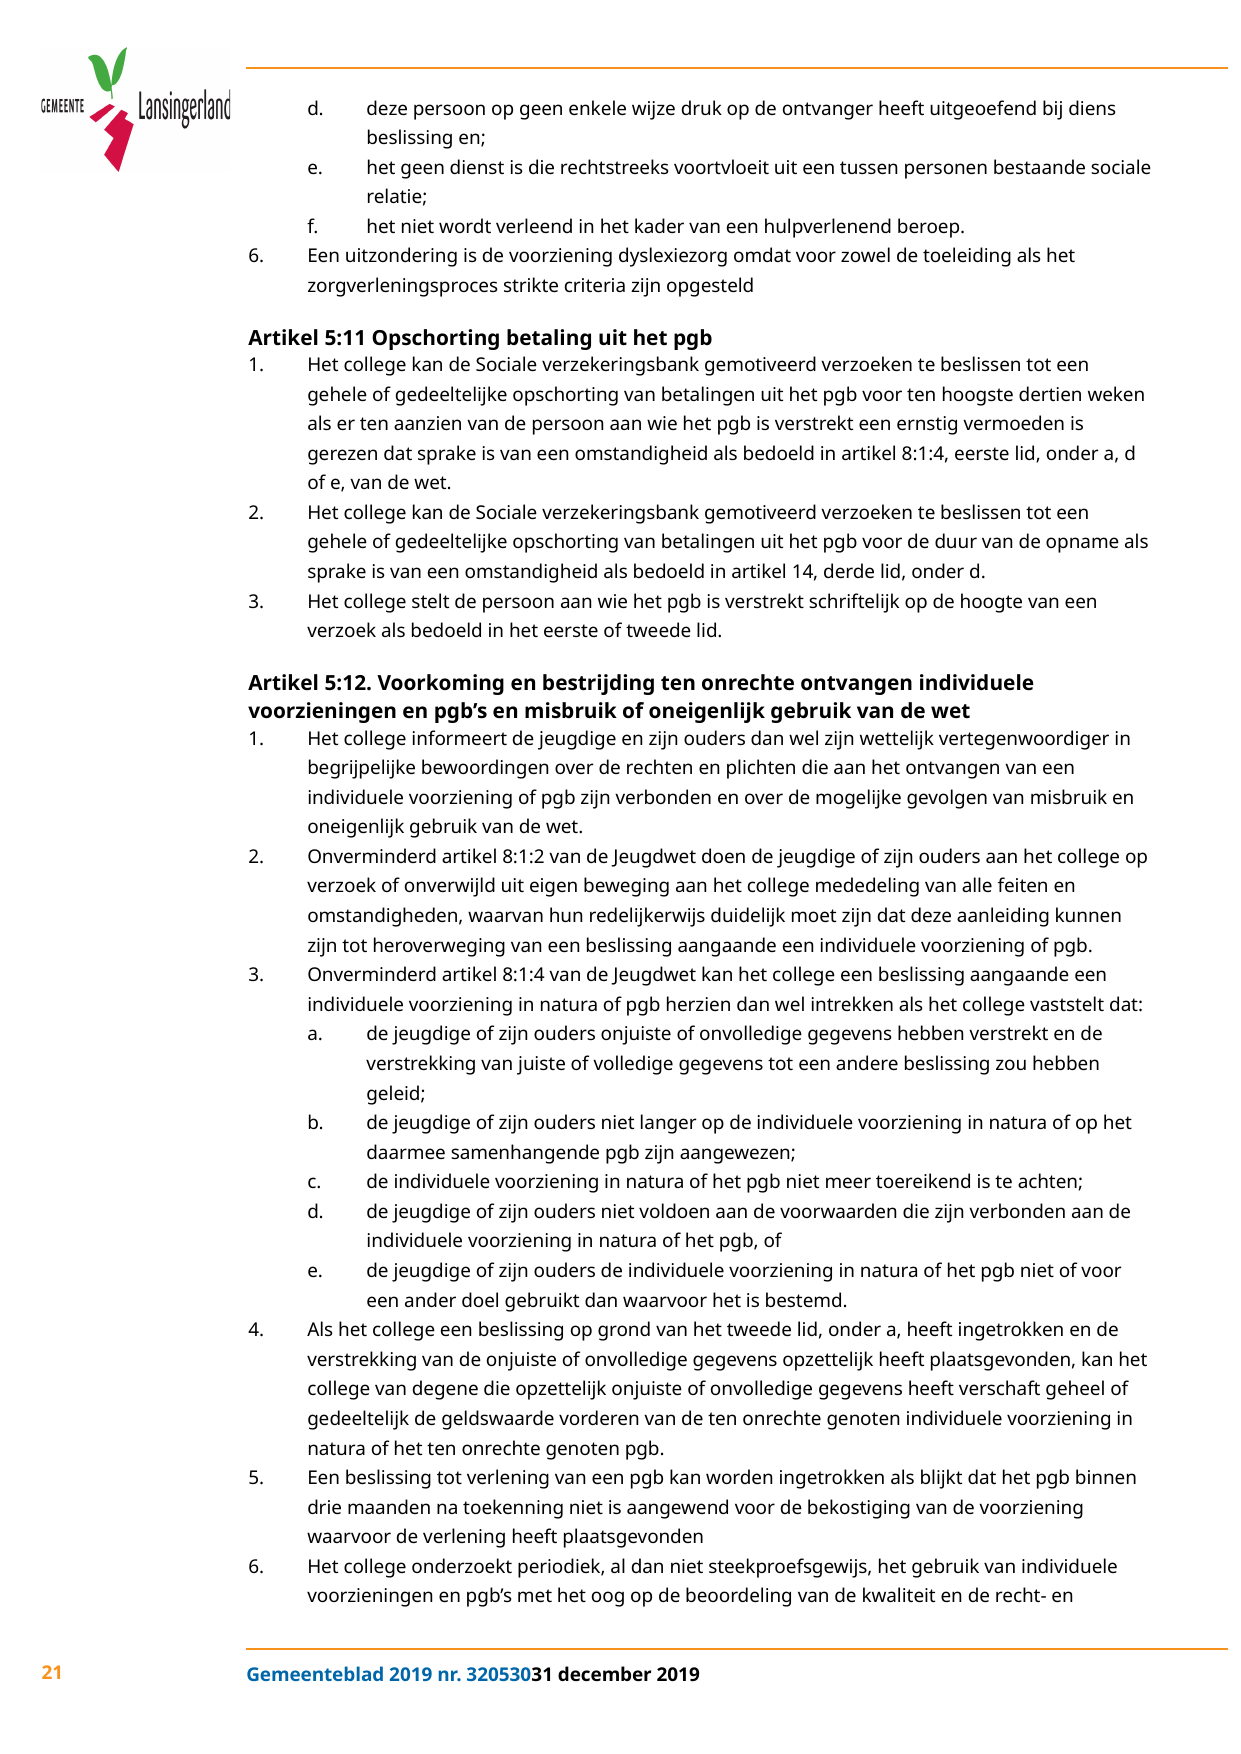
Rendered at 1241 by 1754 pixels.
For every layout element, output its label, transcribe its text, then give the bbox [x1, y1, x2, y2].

list Het college onderzoekt periodiek, al dan niet steekproefsgewijs, het gebruik van individuele voorzieningen en pgb’s met het oog op de beoordeling van de kwaliteit en de recht- en [248, 1553, 1152, 1608]
text Artikel 5:11 Opschorting betaling uit het pgb [248, 323, 1152, 351]
list Het college stelt de persoon aan wie het pgb is verstrekt schriftelijk op de hoogte van een verzoek als bedoeld in het eerste of tweede lid. [248, 588, 1152, 643]
list de jeugdige of zijn ouders de individuele voorziening in natura of het pgb niet of voor een ander doel gebruikt dan waarvoor het is bestemd. [307, 1257, 1152, 1312]
list de jeugdige of zijn ouders niet langer op de individuele voorziening in natura of op het daarmee samenhangende pgb zijn aangewezen; [307, 1109, 1152, 1164]
list deze persoon op geen enkele wijze druk op de ontvanger heeft uitgeoefend bij diens beslissing en; [307, 95, 1152, 150]
list Onverminderd artikel 8:1:2 van de Jeugdwet doen de jeugdige of zijn ouders aan het college op verzoek of onverwijld uit eigen beweging aan het college mededeling van alle feiten en omstandigheden, waarvan hun redelijkerwijs duidelijk moet zijn dat deze aanleiding kunnen zijn tot heroverweging van een beslissing aangaande een individuele voorziening of pgb. [248, 843, 1152, 957]
list de jeugdige of zijn ouders onjuiste of onvolledige gegevens hebben verstrekt en de verstrekking van juiste of volledige gegevens tot een andere beslissing zou hebben geleid; [307, 1021, 1152, 1105]
list Als het college een beslissing op grond van het tweede lid, onder a, heeft ingetrokken en de verstrekking van de onjuiste of onvolledige gegevens opzettelijk heeft plaatsgevonden, kan het college van degene die opzettelijk onjuiste of onvolledige gegevens heeft verschaft geheel of gedeeltelijk de geldswaarde vorderen van de ten onrechte genoten individuele voorziening in natura of het ten onrechte genoten pgb. [248, 1316, 1152, 1460]
list Het college kan de Sociale verzekeringsbank gemotiveerd verzoeken te beslissen tot een gehele of gedeeltelijke opschorting van betalingen uit het pgb voor ten hoogste dertien weken als er ten aanzien van de persoon aan wie het pgb is verstrekt een ernstig vermoeden is gerezen dat sprake is van een omstandigheid als bedoeld in artikel 8:1:4, eerste lid, onder a, d of e, van de wet. [248, 351, 1152, 495]
text Artikel 5:12. Voorkoming en bestrijding ten onrechte ontvangen individuele voorzieningen en pgb’s en misbruik of oneigenlijk gebruik van de wet [248, 668, 1152, 725]
list het geen dienst is die rechtstreeks voortvloeit uit een tussen personen bestaande sociale relatie; [307, 154, 1152, 209]
list Onverminderd artikel 8:1:4 van de Jeugdwet kan het college een beslissing aangaande een individuele voorziening in natura of pgb herzien dan wel intrekken als het college vaststelt dat: [248, 961, 1152, 1017]
list de individuele voorziening in natura of het pgb niet meer toereikend is te achten; [307, 1168, 1152, 1194]
list het niet wordt verleend in het kader van een hulpverlenend beroep. [307, 213, 1152, 239]
list Het college kan de Sociale verzekeringsbank gemotiveerd verzoeken te beslissen tot een gehele of gedeeltelijke opschorting van betalingen uit het pgb voor de duur van de opname als sprake is van een omstandigheid als bedoeld in artikel 14, derde lid, onder d. [248, 499, 1152, 584]
list de jeugdige of zijn ouders niet voldoen aan de voorwaarden die zijn verbonden aan de individuele voorziening in natura of het pgb, of [307, 1198, 1152, 1253]
list Een beslissing tot verlening van een pgb kan worden ingetrokken als blijkt dat het pgb binnen drie maanden na toekenning niet is aangewend voor de bekostiging van de voorziening waarvoor de verlening heeft plaatsgevonden [248, 1464, 1152, 1549]
picture [41, 47, 231, 172]
list Een uitzondering is de voorziening dyslexiezorg omdat voor zowel de toeleiding als het zorgverleningsproces strikte criteria zijn opgesteld [248, 243, 1152, 298]
list Het college informeert de jeugdige en zijn ouders dan wel zijn wettelijk vertegenwoordiger in begrijpelijke bewoordingen over de rechten en plichten die aan het ontvangen van een individuele voorziening of pgb zijn verbonden en over de mogelijke gevolgen van misbruik en oneigenlijk gebruik van de wet. [248, 725, 1152, 839]
